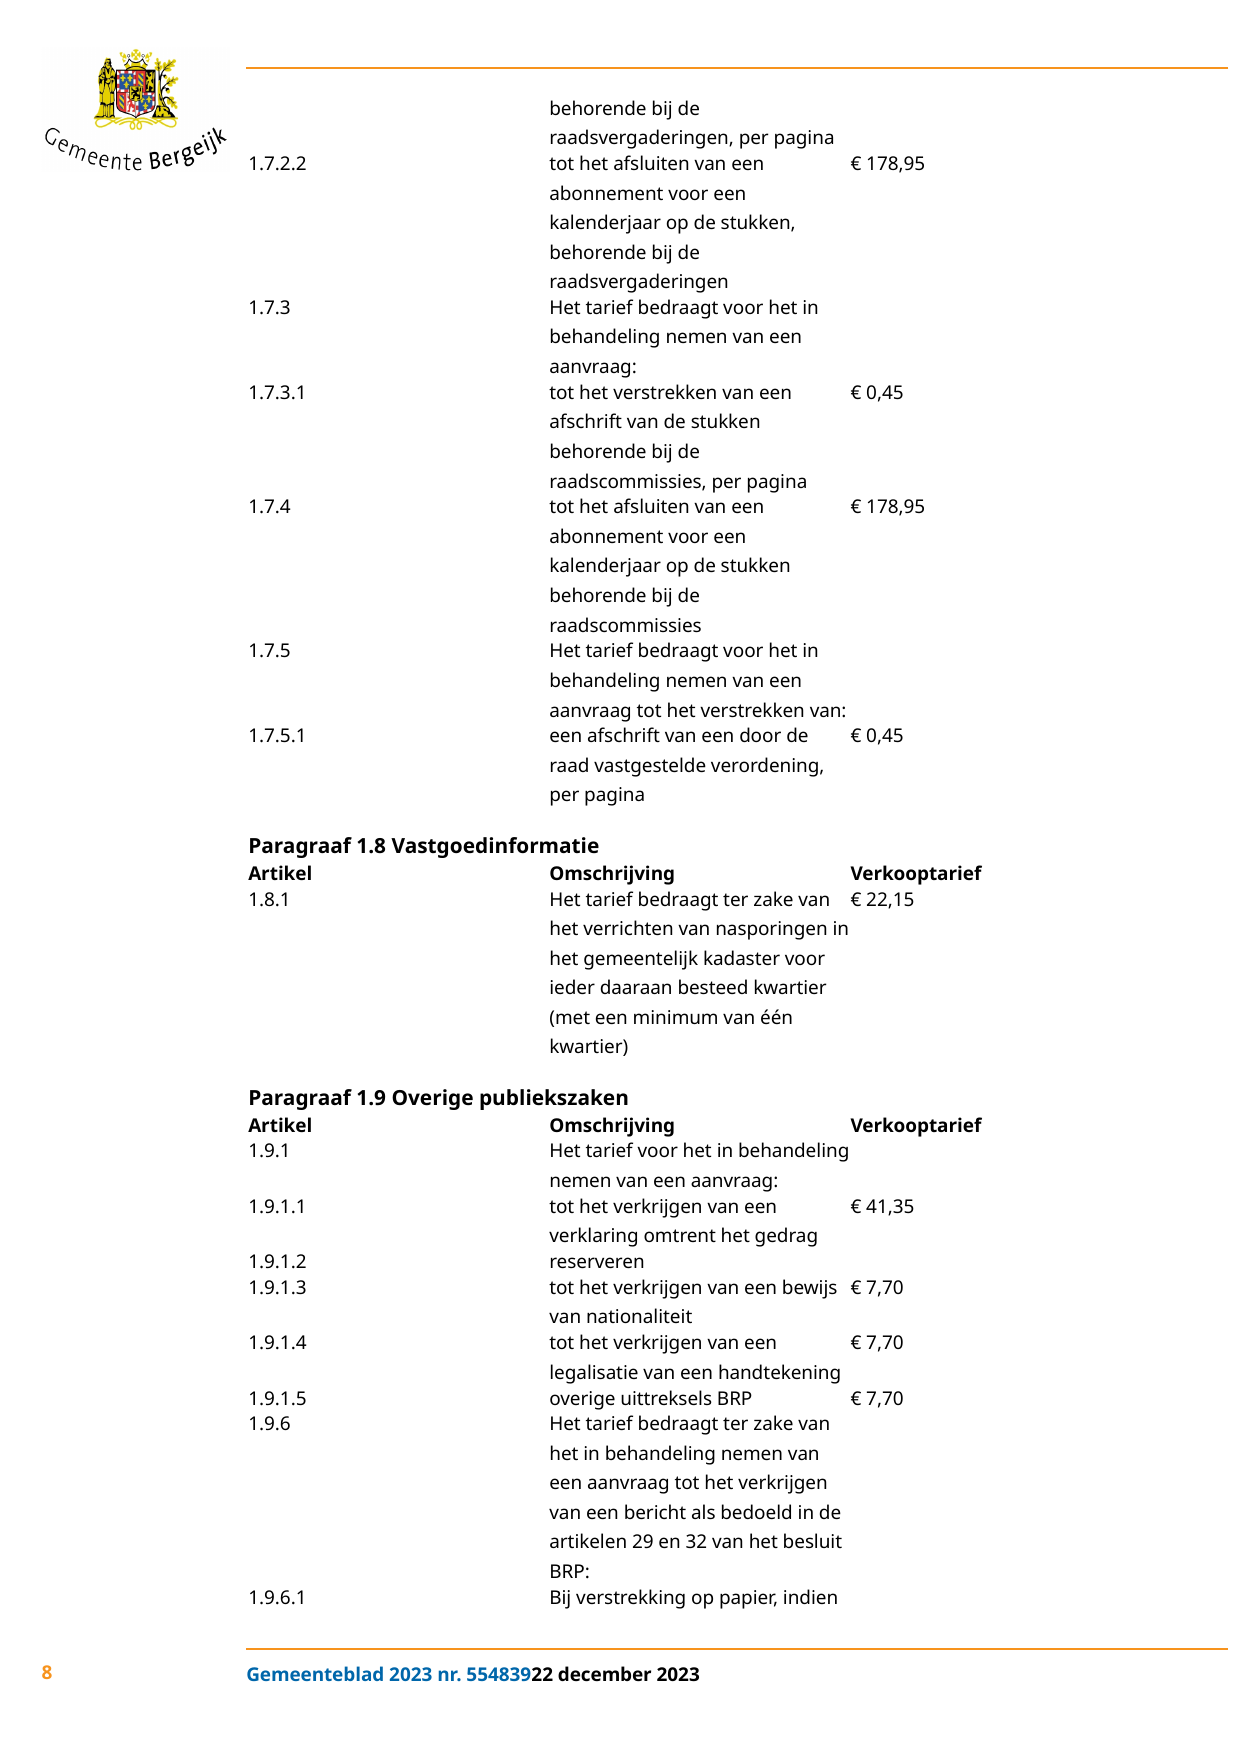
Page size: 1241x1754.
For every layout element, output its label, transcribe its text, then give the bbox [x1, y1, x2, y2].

table_cell 1.7.3 [248, 294, 549, 379]
table_cell [850, 95, 1152, 150]
table_cell Het tarief voor het in behandeling nemen van een aanvraag: [549, 1138, 850, 1193]
table_cell € 178,95 [850, 150, 1152, 294]
table_cell [850, 1138, 1152, 1193]
table_cell 1.7.4 [248, 494, 549, 638]
table_cell 1.9.1.5 [248, 1385, 549, 1410]
table_header Artikel [248, 1112, 549, 1138]
table_cell 1.9.6 [248, 1410, 549, 1584]
table_cell € 0,45 [850, 723, 1152, 807]
table_cell 1.9.1.1 [248, 1193, 549, 1248]
table_header Artikel [248, 860, 549, 886]
text Paragraaf 1.8 Vastgoedinformatie [248, 831, 1152, 860]
table_cell reserveren [549, 1248, 850, 1274]
text Paragraaf 1.9 Overige publiekszaken [248, 1083, 1152, 1112]
table_cell behorende bij de raadsvergaderingen, per pagina [549, 95, 850, 150]
table_cell € 0,45 [850, 379, 1152, 493]
table_cell [248, 95, 549, 150]
table_header Omschrijving [549, 1112, 850, 1138]
table_cell Het tarief bedraagt ter zake van het verrichten van nasporingen in het gemeentelijk kadaster voor ieder daaraan besteed kwartier (met een minimum van één kwartier) [549, 886, 850, 1059]
table_cell tot het afsluiten van een abonnement voor een kalenderjaar op de stukken behorende bij de raadscommissies [549, 494, 850, 638]
table_cell tot het afsluiten van een abonnement voor een kalenderjaar op de stukken, behorende bij de raadsvergaderingen [549, 150, 850, 294]
table_cell [850, 638, 1152, 722]
table_header Verkooptarief [850, 860, 1152, 886]
table_cell tot het verkrijgen van een verklaring omtrent het gedrag [549, 1193, 850, 1248]
table_cell 1.7.3.1 [248, 379, 549, 493]
table_cell € 41,35 [850, 1193, 1152, 1248]
table_cell tot het verkrijgen van een legalisatie van een handtekening [549, 1329, 850, 1385]
table_cell een afschrift van een door de raad vastgestelde verordening, per pagina [549, 723, 850, 807]
table_header Verkooptarief [850, 1112, 1152, 1138]
table_cell Het tarief bedraagt voor het in behandeling nemen van een aanvraag tot het verstrekken van: [549, 638, 850, 722]
table_cell 1.9.1 [248, 1138, 549, 1193]
table_cell 1.7.5 [248, 638, 549, 722]
table_cell € 7,70 [850, 1274, 1152, 1329]
table_cell Het tarief bedraagt ter zake van het in behandeling nemen van een aanvraag tot het verkrijgen van een bericht als bedoeld in de artikelen 29 en 32 van het besluit BRP: [549, 1410, 850, 1584]
table_cell 1.9.1.4 [248, 1329, 549, 1385]
table_cell € 22,15 [850, 886, 1152, 1059]
table_cell 1.9.1.3 [248, 1274, 549, 1329]
table_cell € 7,70 [850, 1385, 1152, 1410]
table_cell € 178,95 [850, 494, 1152, 638]
table_cell 1.7.5.1 [248, 723, 549, 807]
table_cell Het tarief bedraagt voor het in behandeling nemen van een aanvraag: [549, 294, 850, 379]
table_cell [850, 294, 1152, 379]
table_cell € 7,70 [850, 1329, 1152, 1385]
table_header Omschrijving [549, 860, 850, 886]
table_cell [850, 1410, 1152, 1584]
table_cell overige uittreksels BRP [549, 1385, 850, 1410]
table_cell tot het verstrekken van een afschrift van de stukken behorende bij de raadscommissies, per pagina [549, 379, 850, 493]
table_cell 1.7.2.2 [248, 150, 549, 294]
table_cell 1.9.1.2 [248, 1248, 549, 1274]
picture [41, 47, 231, 172]
table_cell 1.8.1 [248, 886, 549, 1059]
table_cell 1.9.6.1 [248, 1584, 549, 1610]
table_cell [850, 1248, 1152, 1274]
table_cell [850, 1584, 1152, 1610]
table_cell tot het verkrijgen van een bewijs van nationaliteit [549, 1274, 850, 1329]
table_cell Bij verstrekking op papier, indien [549, 1584, 850, 1610]
